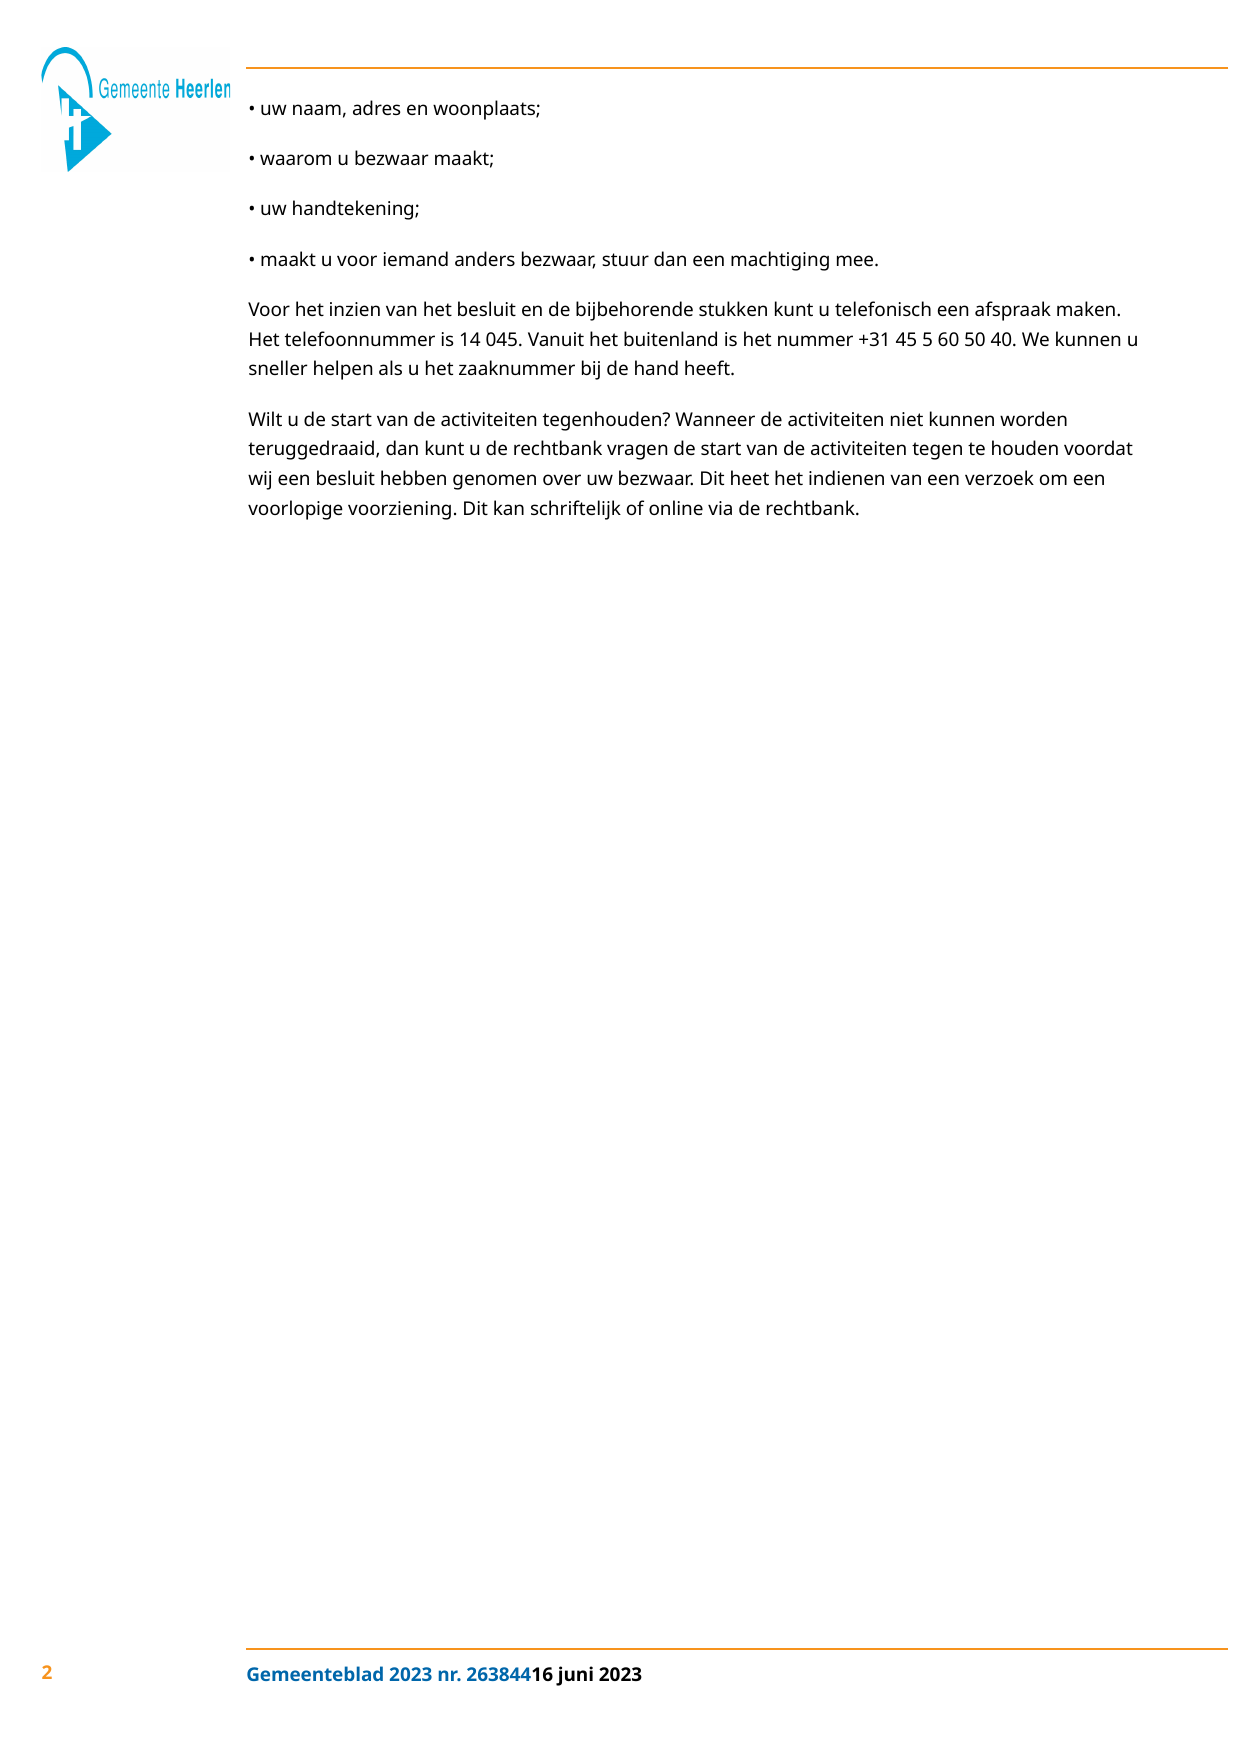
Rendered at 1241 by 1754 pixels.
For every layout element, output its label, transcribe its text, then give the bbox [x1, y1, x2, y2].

text • waarom u bezwaar maakt; [248, 145, 1152, 171]
text • uw handtekening; [248, 196, 1152, 221]
text Wilt u de start van de activiteiten tegenhouden? Wanneer de activiteiten niet kunnen worden teruggedraaid, dan kunt u de rechtbank vragen de start van de activiteiten tegen te houden voordat wij een besluit hebben genomen over uw bezwaar. Dit heet het indienen van een verzoek om een voorlopige voorziening. Dit kan schriftelijk of online via de rechtbank. [248, 406, 1152, 521]
text • maakt u voor iemand anders bezwaar, stuur dan een machtiging mee. [248, 246, 1152, 272]
text • uw naam, adres en woonplaats; [248, 95, 1152, 121]
picture [41, 47, 231, 172]
picture [41, 47, 59, 70]
text Voor het inzien van het besluit en de bijbehorende stukken kunt u telefonisch een afspraak maken. Het telefoonnummer is 14 045. Vanuit het buitenland is het nummer +31 45 5 60 50 40. We kunnen u sneller helpen als u het zaaknummer bij de hand heeft. [248, 296, 1152, 381]
